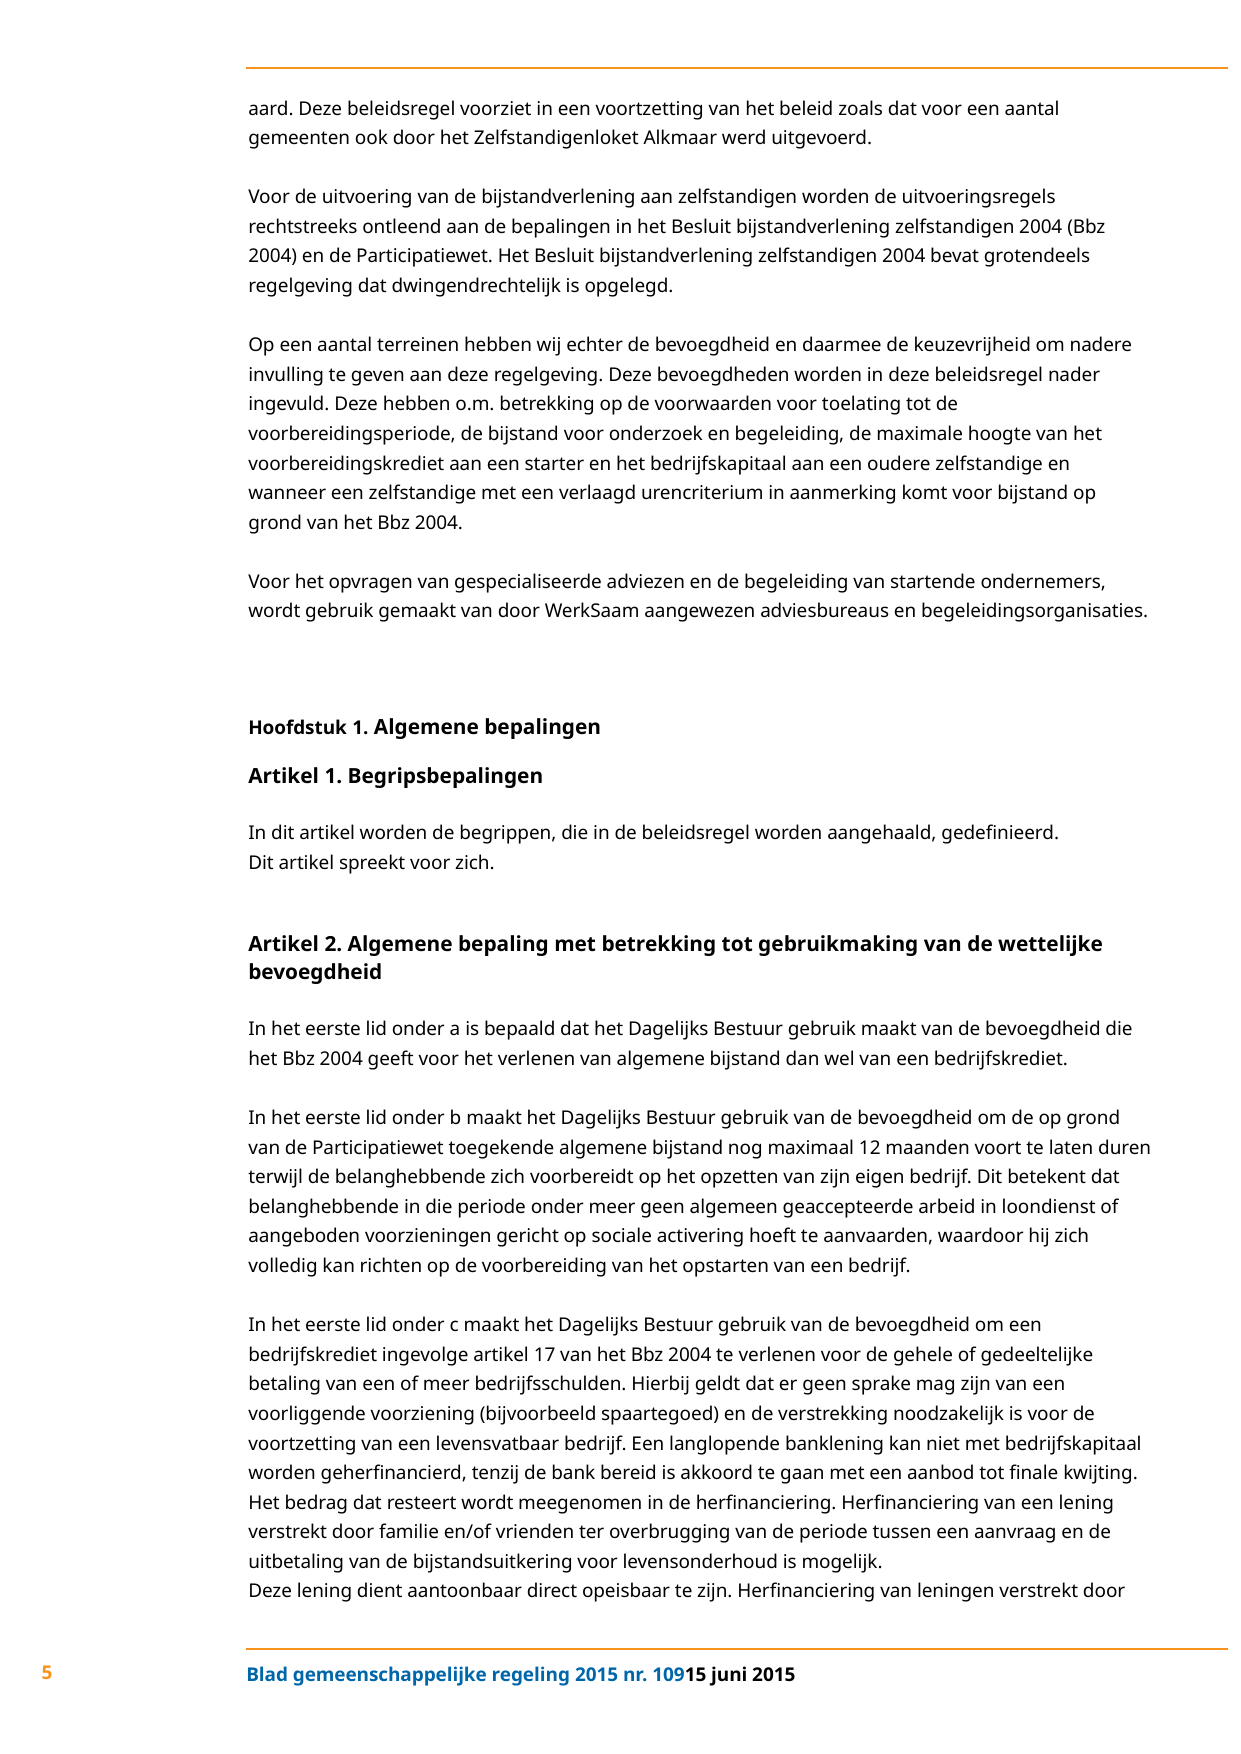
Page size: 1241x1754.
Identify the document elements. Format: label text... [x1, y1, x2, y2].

picture [41, 47, 231, 172]
text Artikel 2. Algemene bepaling met betrekking tot gebruikmaking van de wettelijke bevoegdheid [248, 929, 1152, 986]
text Voor het opvragen van gespecialiseerde adviezen en de begeleiding van startende ondernemers, wordt gebruik gemaakt van door WerkSaam aangewezen adviesbureaus en begeleidingsorganisaties. [248, 568, 1152, 623]
text Artikel 1. Begripsbepalingen [248, 761, 1152, 790]
text In dit artikel worden de begrippen, die in de beleidsregel worden aangehaald, gedefinieerd. [248, 819, 1152, 845]
text Deze lening dient aantoonbaar direct opeisbaar te zijn. Herfinanciering van leningen verstrekt door [248, 1578, 1152, 1603]
text In het eerste lid onder a is bepaald dat het Dagelijks Bestuur gebruik maakt van de bevoegdheid die het Bbz 2004 geeft voor het verlenen van algemene bijstand dan wel van een bedrijfskrediet. [248, 1016, 1152, 1071]
text aard. Deze beleidsregel voorziet in een voortzetting van het beleid zoals dat voor een aantal gemeenten ook door het Zelfstandigenloket Alkmaar werd uitgevoerd. [248, 95, 1152, 150]
text Hoofdstuk 1. Algemene bepalingen [248, 712, 1152, 741]
text Op een aantal terreinen hebben wij echter de bevoegdheid en daarmee de keuzevrijheid om nadere invulling te geven aan deze regelgeving. Deze bevoegdheden worden in deze beleidsregel nader ingevuld. Deze hebben o.m. betrekking op de voorwaarden voor toelating tot de voorbereidingsperiode, de bijstand voor onderzoek en begeleiding, de maximale hoogte van het voorbereidingskrediet aan een starter en het bedrijfskapitaal aan een oudere zelfstandige en wanneer een zelfstandige met een verlaagd urencriterium in aanmerking komt voor bijstand op grond van het Bbz 2004. [248, 331, 1152, 535]
text In het eerste lid onder b maakt het Dagelijks Bestuur gebruik van de bevoegdheid om de op grond van de Participatiewet toegekende algemene bijstand nog maximaal 12 maanden voort te laten duren terwijl de belanghebbende zich voorbereidt op het opzetten van zijn eigen bedrijf. Dit betekent dat belanghebbende in die periode onder meer geen algemeen geaccepteerde arbeid in loondienst of aangeboden voorzieningen gericht op sociale activering hoeft te aanvaarden, waardoor hij zich volledig kan richten op de voorbereiding van het opstarten van een bedrijf. [248, 1104, 1152, 1278]
text Het bedrag dat resteert wordt meegenomen in de herfinanciering. Herfinanciering van een lening verstrekt door familie en/of vrienden ter overbrugging van de periode tussen een aanvraag en de uitbetaling van de bijstandsuitkering voor levensonderhoud is mogelijk. [248, 1489, 1152, 1574]
text In het eerste lid onder c maakt het Dagelijks Bestuur gebruik van de bevoegdheid om een bedrijfskrediet ingevolge artikel 17 van het Bbz 2004 te verlenen voor de gehele of gedeeltelijke betaling van een of meer bedrijfsschulden. Hierbij geldt dat er geen sprake mag zijn van een voorliggende voorziening (bijvoorbeeld spaartegoed) en de verstrekking noodzakelijk is voor de voortzetting van een levensvatbaar bedrijf. Een langlopende banklening kan niet met bedrijfskapitaal worden geherfinancierd, tenzij de bank bereid is akkoord te gaan met een aanbod tot finale kwijting. [248, 1311, 1152, 1485]
text Dit artikel spreekt voor zich. [248, 849, 1152, 875]
text Voor de uitvoering van de bijstandverlening aan zelfstandigen worden de uitvoeringsregels rechtstreeks ontleend aan de bepalingen in het Besluit bijstandverlening zelfstandigen 2004 (Bbz 2004) en de Participatiewet. Het Besluit bijstandverlening zelfstandigen 2004 bevat grotendeels regelgeving dat dwingendrechtelijk is opgelegd. [248, 183, 1152, 298]
